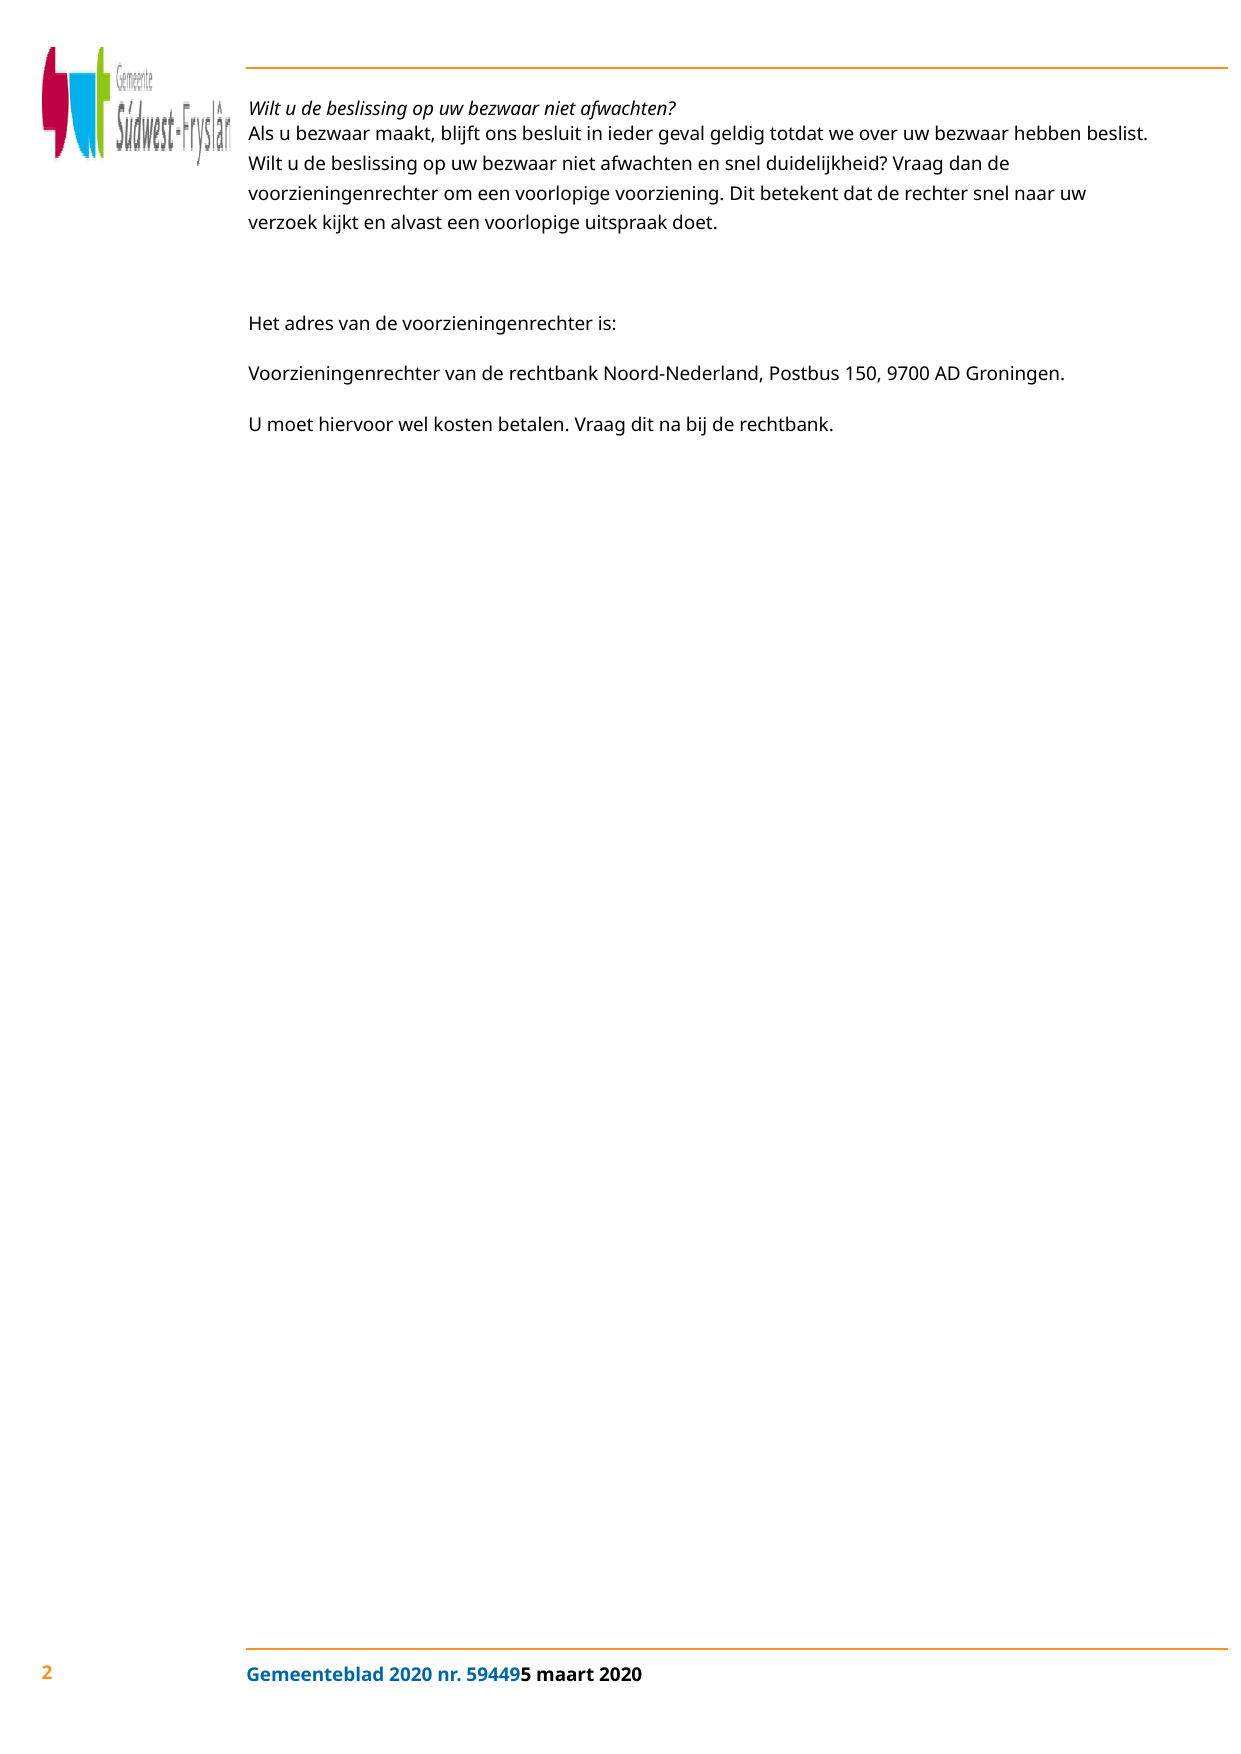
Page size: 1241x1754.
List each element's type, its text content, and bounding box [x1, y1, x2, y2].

text Voorzieningenrechter van de rechtbank Noord-Nederland, Postbus 150, 9700 AD Groningen. [248, 361, 1152, 386]
text Als u bezwaar maakt, blijft ons besluit in ieder geval geldig totdat we over uw bezwaar hebben beslist. Wilt u de beslissing op uw bezwaar niet afwachten en snel duidelijkheid? Vraag dan de voorzieningenrechter om een voorlopige voorziening. Dit betekent dat de rechter snel naar uw verzoek kijkt en alvast een voorlopige uitspraak doet. [248, 121, 1152, 235]
text U moet hiervoor wel kosten betalen. Vraag dit na bij de rechtbank. [248, 411, 1152, 437]
text Het adres van de voorzieningenrechter is: [248, 310, 1152, 336]
text Wilt u de beslissing op uw bezwaar niet afwachten? [248, 95, 1152, 121]
picture [41, 47, 231, 172]
